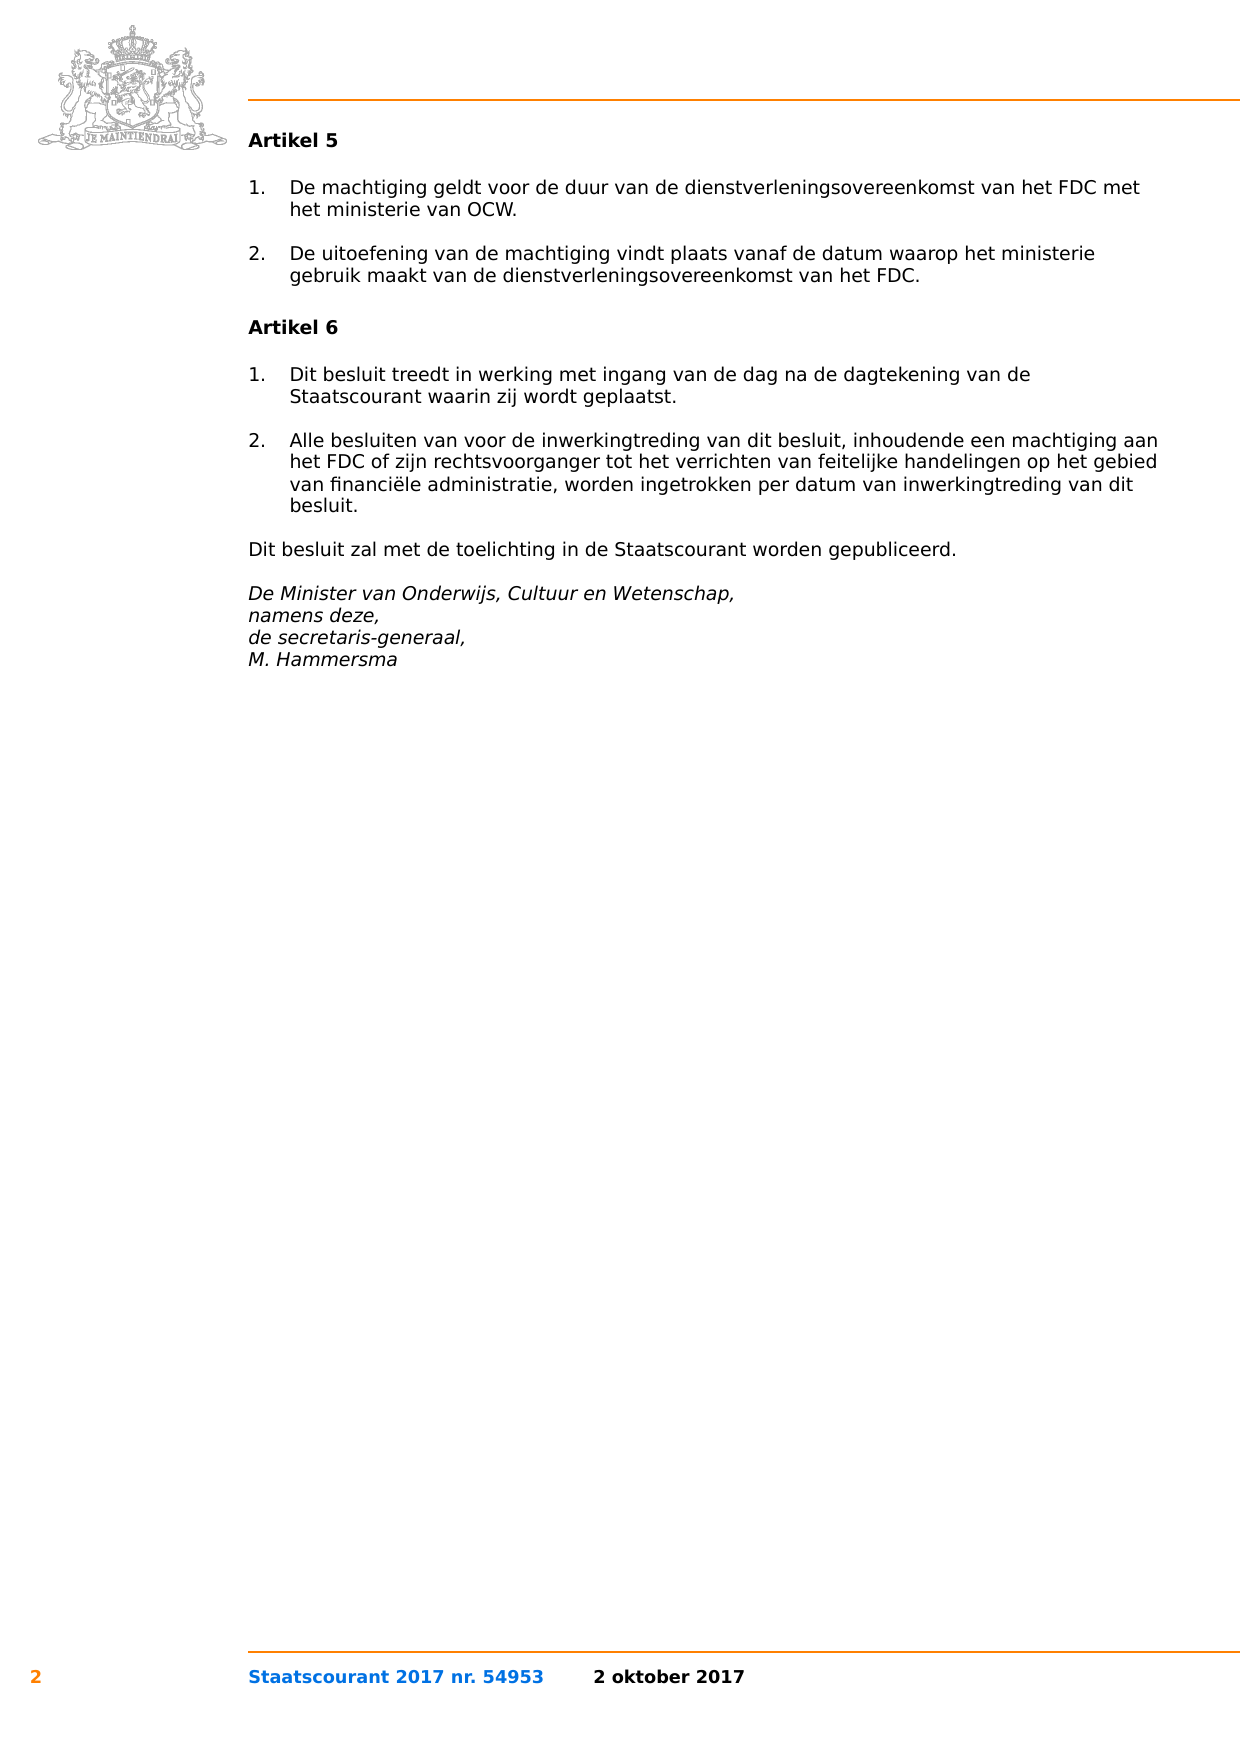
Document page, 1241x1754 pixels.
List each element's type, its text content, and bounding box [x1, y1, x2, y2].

text 2. Alle besluiten van voor de inwerkingtreding van dit besluit, inhoudende een machtiging aan het FDC of zijn rechtsvoorganger tot het verrichten van feitelijke handelingen op het gebied van financiële administratie, worden ingetrokken per datum van inwerkingtreding van dit besluit. [248, 429, 1163, 517]
text Dit besluit zal met de toelichting in de Staatscourant worden gepubliceerd. [248, 539, 1163, 561]
text 1. Dit besluit treedt in werking met ingang van de dag na de dagtekening van de Staatscourant waarin zij wordt geplaatst. [248, 364, 1163, 408]
text De Minister van Onderwijs, Cultuur en Wetenschap, namens deze, de secretaris-generaal, M. Hammersma [248, 583, 1163, 671]
text 2. De uitoefening van de machtiging vindt plaats vanaf de datum waarop het ministerie gebruik maakt van de dienstverleningsovereenkomst van het FDC. [248, 243, 1163, 287]
picture [38, 25, 227, 150]
subtitle Artikel 5 [248, 130, 1163, 152]
text 1. De machtiging geldt voor de duur van de dienstverleningsovereenkomst van het FDC met het ministerie van OCW. [248, 177, 1163, 221]
subtitle Artikel 6 [248, 317, 1163, 339]
